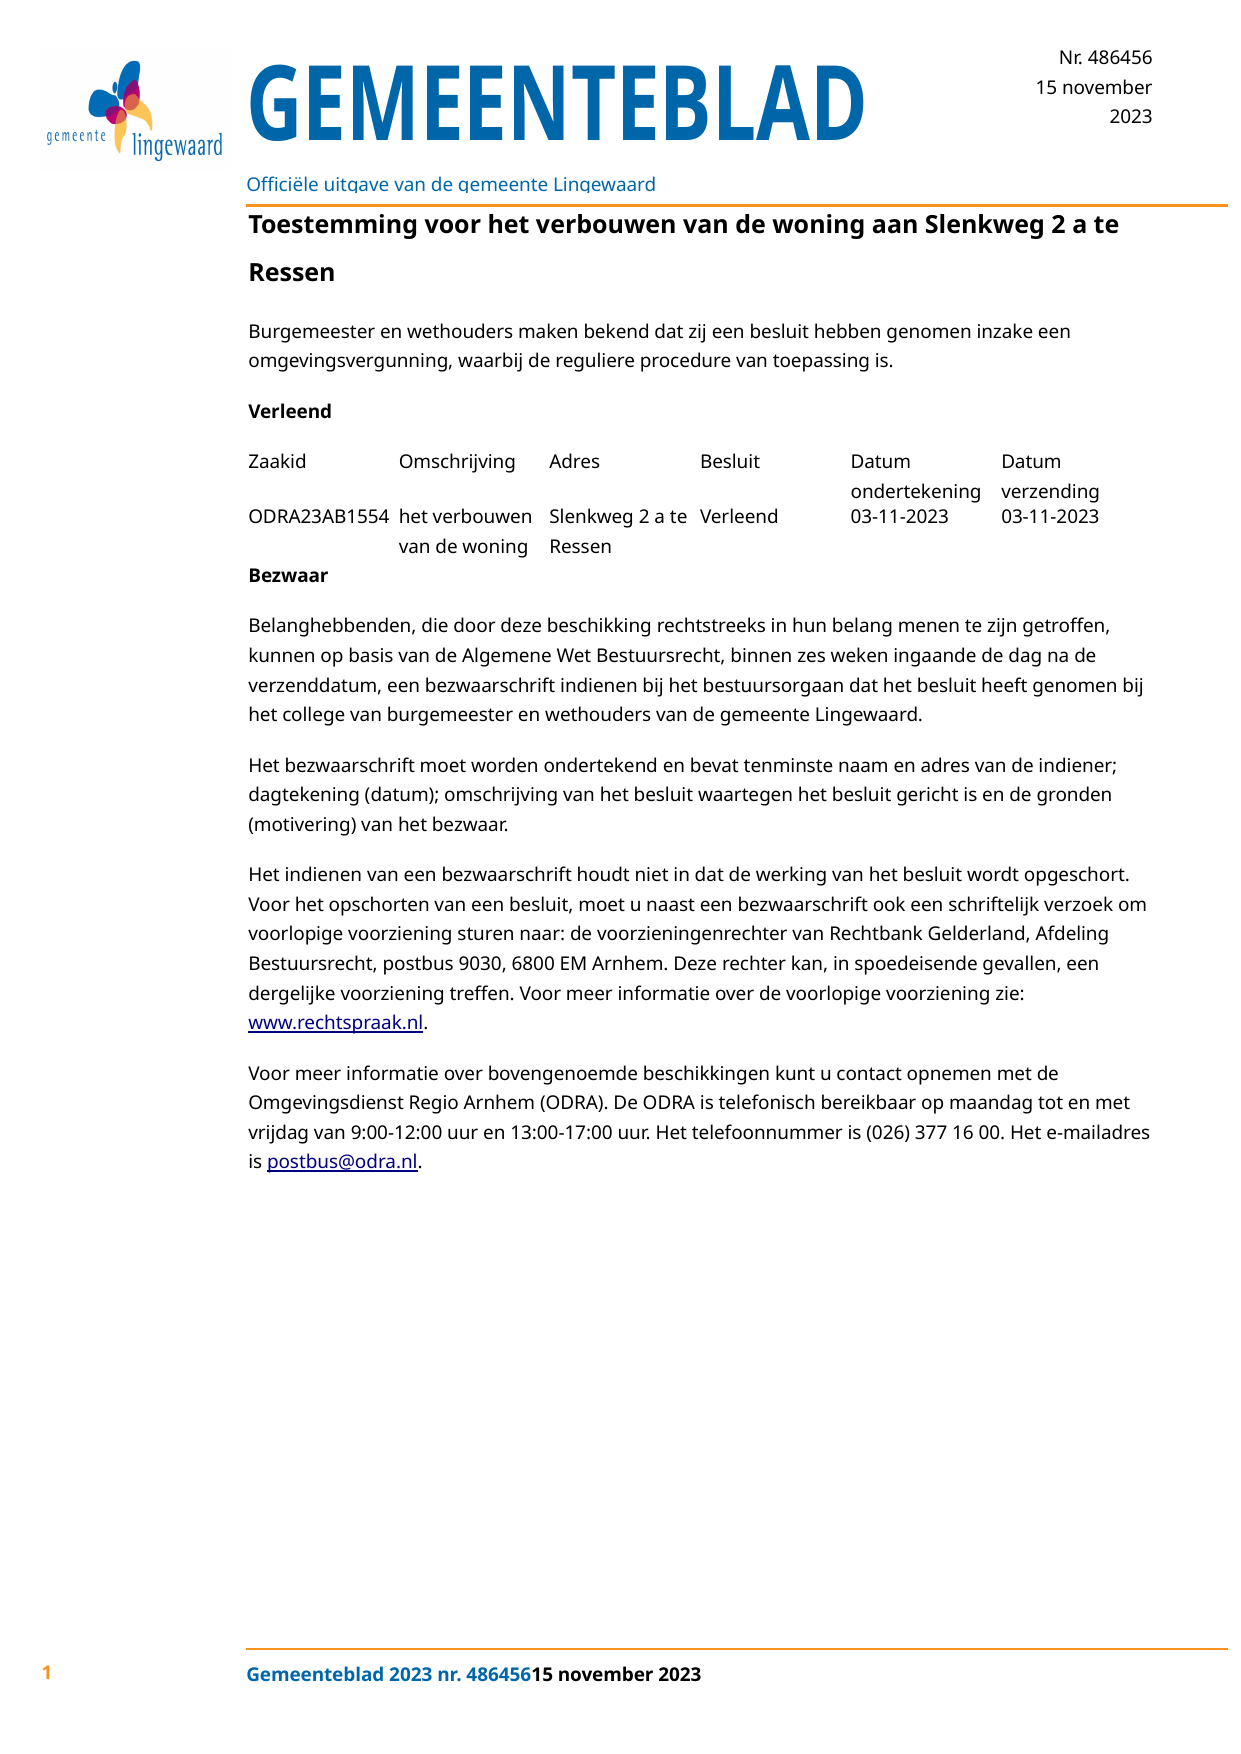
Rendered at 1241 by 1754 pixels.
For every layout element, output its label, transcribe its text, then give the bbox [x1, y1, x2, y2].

table_cell 03-11-2023 [1001, 504, 1152, 559]
table_cell ODRA23AB1554 [248, 504, 398, 559]
text Voor meer informatie over bovengenoemde beschikkingen kunt u contact opnemen met de Omgevingsdienst Regio Arnhem (ODRA). De ODRA is telefonisch bereikbaar op maandag tot en met vrijdag van 9:00-12:00 uur en 13:00-17:00 uur. Het telefoonnummer is (026) 377 16 00. Het e-mailadres is postbus@odra.nl. [248, 1060, 1152, 1174]
table_cell 03-11-2023 [850, 504, 1001, 559]
text Het indienen van een bezwaarschrift houdt niet in dat de werking van het besluit wordt opgeschort. Voor het opschorten van een besluit, moet u naast een bezwaarschrift ook een schriftelijk verzoek om voorlopige voorziening sturen naar: de voorzieningenrechter van Rechtbank Gelderland, Afdeling Bestuursrecht, postbus 9030, 6800 EM Arnhem. Deze rechter kan, in spoedeisende gevallen, een dergelijke voorziening treffen. Voor meer informatie over de voorlopige voorziening zie: www.rechtspraak.nl. [248, 861, 1152, 1035]
table_cell Slenkweg 2 a te Ressen [549, 504, 700, 559]
text Burgemeester en wethouders maken bekend dat zij een besluit hebben genomen inzake een omgevingsvergunning, waarbij de reguliere procedure van toepassing is. [248, 318, 1152, 373]
table_header Omschrijving [399, 449, 549, 504]
text Toestemming voor het verbouwen van de woning aan Slenkweg 2 a te Ressen [248, 207, 1152, 288]
table_cell het verbouwen van de woning [399, 504, 549, 559]
table_header Datum verzending [1001, 449, 1152, 504]
table_header Datum ondertekening [850, 449, 1001, 504]
table_header Adres [549, 449, 700, 504]
table_header Besluit [700, 449, 850, 504]
picture [41, 47, 231, 172]
text Bezwaar [248, 562, 1152, 588]
text Verleend [248, 398, 1152, 424]
table_cell Verleend [700, 504, 850, 559]
text Het bezwaarschrift moet worden ondertekend en bevat tenminste naam en adres van de indiener; dagtekening (datum); omschrijving van het besluit waartegen het besluit gericht is en de gronden (motivering) van het bezwaar. [248, 752, 1152, 837]
text Belanghebbenden, die door deze beschikking rechtstreeks in hun belang menen te zijn getroffen, kunnen op basis van de Algemene Wet Bestuursrecht, binnen zes weken ingaande de dag na de verzenddatum, een bezwaarschrift indienen bij het bestuursorgaan dat het besluit heeft genomen bij het college van burgemeester en wethouders van de gemeente Lingewaard. [248, 613, 1152, 727]
table_header Zaakid [248, 449, 398, 504]
